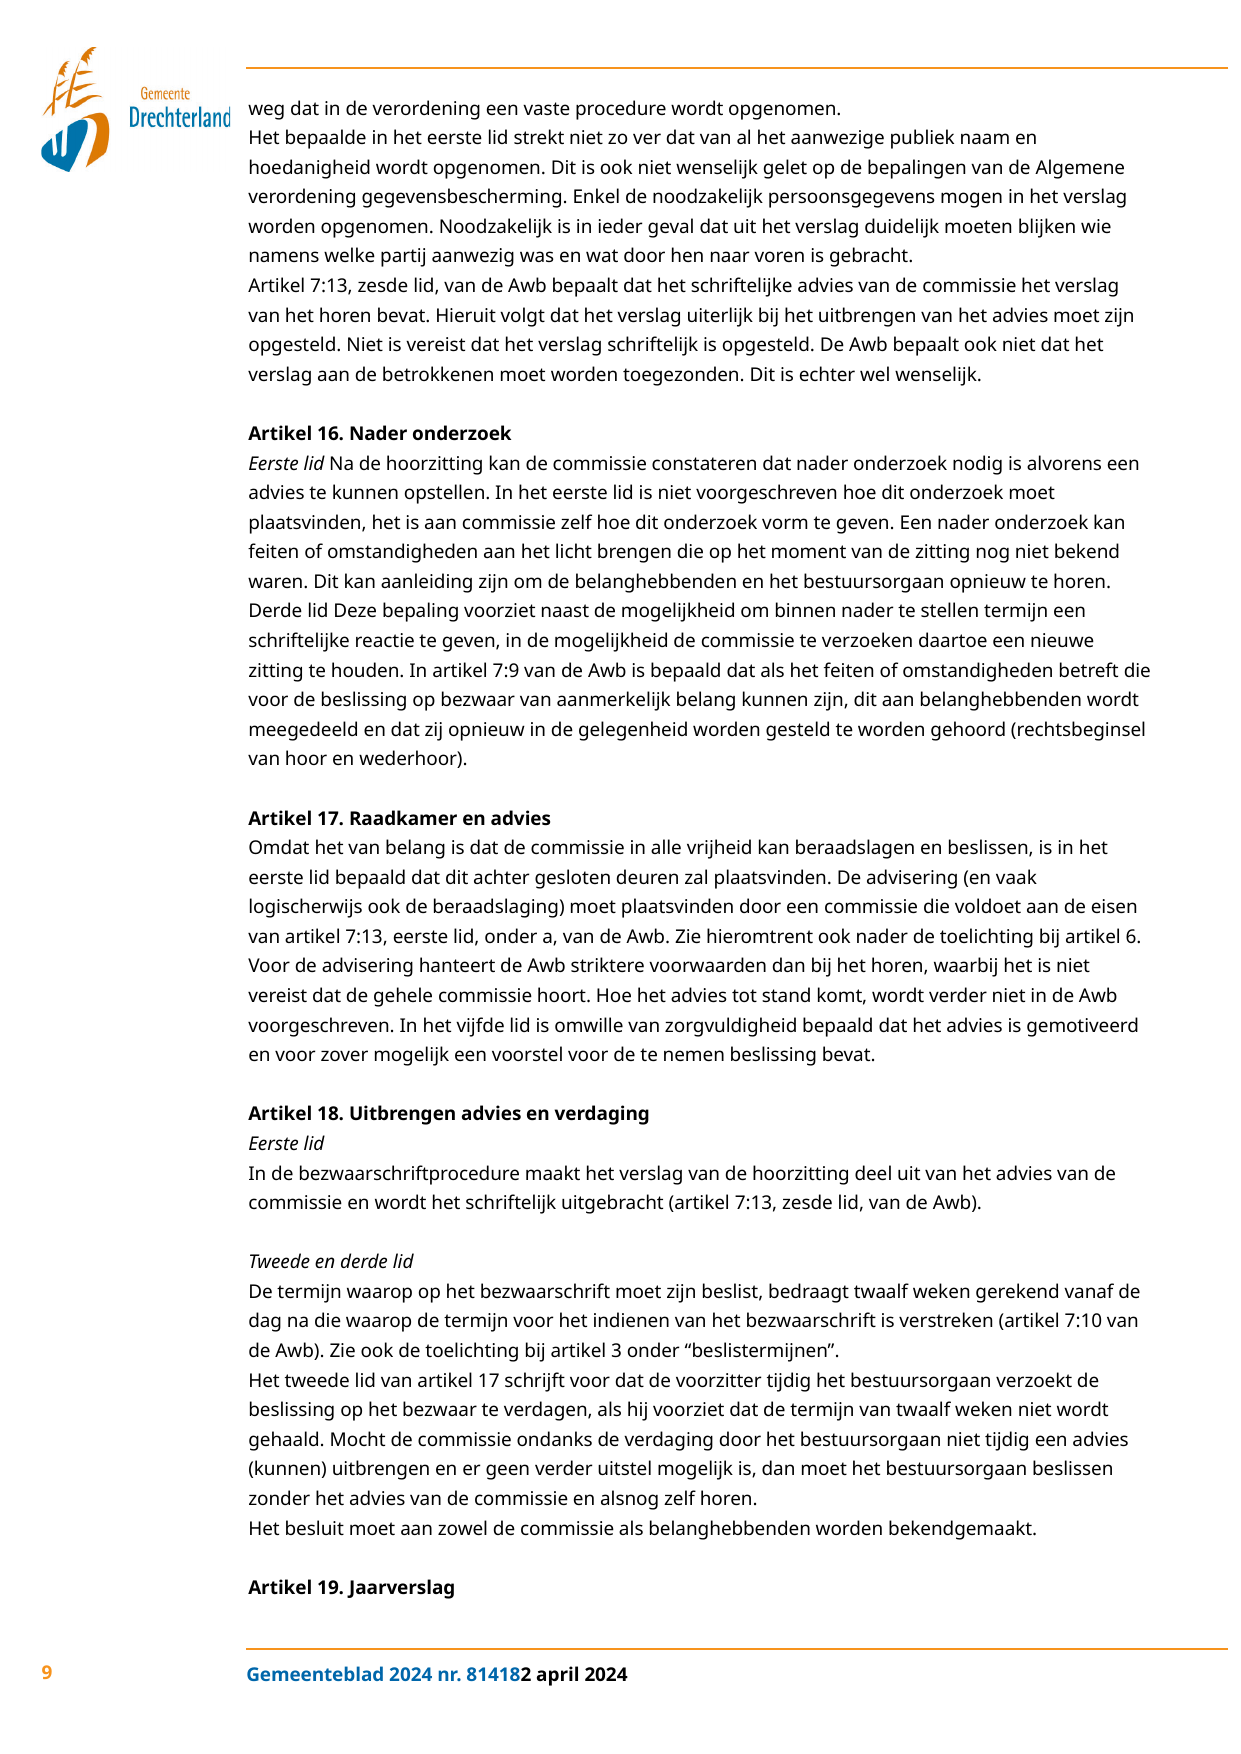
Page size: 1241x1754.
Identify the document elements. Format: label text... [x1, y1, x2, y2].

text Derde lid Deze bepaling voorziet naast de mogelijkheid om binnen nader te stellen termijn een schriftelijke reactie te geven, in de mogelijkheid de commissie te verzoeken daartoe een nieuwe zitting te houden. In artikel 7:9 van de Awb is bepaald dat als het feiten of omstandigheden betreft die voor de beslissing op bezwaar van aanmerkelijk belang kunnen zijn, dit aan belanghebbenden wordt meegedeeld en dat zij opnieuw in de gelegenheid worden gesteld te worden gehoord (rechtsbeginsel van hoor en wederhoor). [248, 598, 1152, 771]
picture [41, 47, 231, 172]
text Artikel 7:13, zesde lid, van de Awb bepaalt dat het schriftelijke advies van de commissie het verslag van het horen bevat. Hieruit volgt dat het verslag uiterlijk bij het uitbrengen van het advies moet zijn opgesteld. Niet is vereist dat het verslag schriftelijk is opgesteld. De Awb bepaalt ook niet dat het verslag aan de betrokkenen moet worden toegezonden. Dit is echter wel wenselijk. [248, 272, 1152, 387]
picture [41, 158, 64, 172]
text Het bepaalde in het eerste lid strekt niet zo ver dat van al het aanwezige publiek naam en hoedanigheid wordt opgenomen. Dit is ook niet wenselijk gelet op de bepalingen van de Algemene verordening gegevensbescherming. Enkel de noodzakelijk persoonsgegevens mogen in het verslag worden opgenomen. Noodzakelijk is in ieder geval dat uit het verslag duidelijk moeten blijken wie namens welke partij aanwezig was en wat door hen naar voren is gebracht. [248, 124, 1152, 268]
text Tweede en derde lid [248, 1248, 1152, 1274]
text weg dat in de verordening een vaste procedure wordt opgenomen. [248, 95, 1152, 121]
text Eerste lid [248, 1130, 1152, 1156]
text In de bezwaarschriftprocedure maakt het verslag van de hoorzitting deel uit van het advies van de commissie en wordt het schriftelijk uitgebracht (artikel 7:13, zesde lid, van de Awb). [248, 1160, 1152, 1215]
text Eerste lid Na de hoorzitting kan de commissie constateren dat nader onderzoek nodig is alvorens een advies te kunnen opstellen. In het eerste lid is niet voorgeschreven hoe dit onderzoek moet plaatsvinden, het is aan commissie zelf hoe dit onderzoek vorm te geven. Een nader onderzoek kan feiten of omstandigheden aan het licht brengen die op het moment van de zitting nog niet bekend waren. Dit kan aanleiding zijn om de belanghebbenden en het bestuursorgaan opnieuw te horen. [248, 450, 1152, 594]
text Artikel 17. Raadkamer en advies [248, 805, 1152, 831]
text Artikel 16. Nader onderzoek [248, 420, 1152, 446]
text Voor de advisering hanteert de Awb striktere voorwaarden dan bij het horen, waarbij het is niet vereist dat de gehele commissie hoort. Hoe het advies tot stand komt, wordt verder niet in de Awb voorgeschreven. In het vijfde lid is omwille van zorgvuldigheid bepaald dat het advies is gemotiveerd en voor zover mogelijk een voorstel voor de te nemen beslissing bevat. [248, 953, 1152, 1067]
text Omdat het van belang is dat de commissie in alle vrijheid kan beraadslagen en beslissen, is in het eerste lid bepaald dat dit achter gesloten deuren zal plaatsvinden. De advisering (en vaak logischerwijs ook de beraadslaging) moet plaatsvinden door een commissie die voldoet aan de eisen van artikel 7:13, eerste lid, onder a, van de Awb. Zie hieromtrent ook nader de toelichting bij artikel 6. [248, 834, 1152, 949]
text De termijn waarop op het bezwaarschrift moet zijn beslist, bedraagt twaalf weken gerekend vanaf de dag na die waarop de termijn voor het indienen van het bezwaarschrift is verstreken (artikel 7:10 van de Awb). Zie ook de toelichting bij artikel 3 onder “beslistermijnen”. [248, 1278, 1152, 1363]
text Artikel 18. Uitbrengen advies en verdaging [248, 1101, 1152, 1126]
text Artikel 19. Jaarverslag [248, 1574, 1152, 1600]
text Het tweede lid van artikel 17 schrijft voor dat de voorzitter tijdig het bestuursorgaan verzoekt de beslissing op het bezwaar te verdagen, als hij voorziet dat de termijn van twaalf weken niet wordt gehaald. Mocht de commissie ondanks de verdaging door het bestuursorgaan niet tijdig een advies (kunnen) uitbrengen en er geen verder uitstel mogelijk is, dan moet het bestuursorgaan beslissen zonder het advies van de commissie en alsnog zelf horen. [248, 1367, 1152, 1511]
picture [226, 115, 231, 124]
text Het besluit moet aan zowel de commissie als belanghebbenden worden bekendgemaakt. [248, 1515, 1152, 1541]
